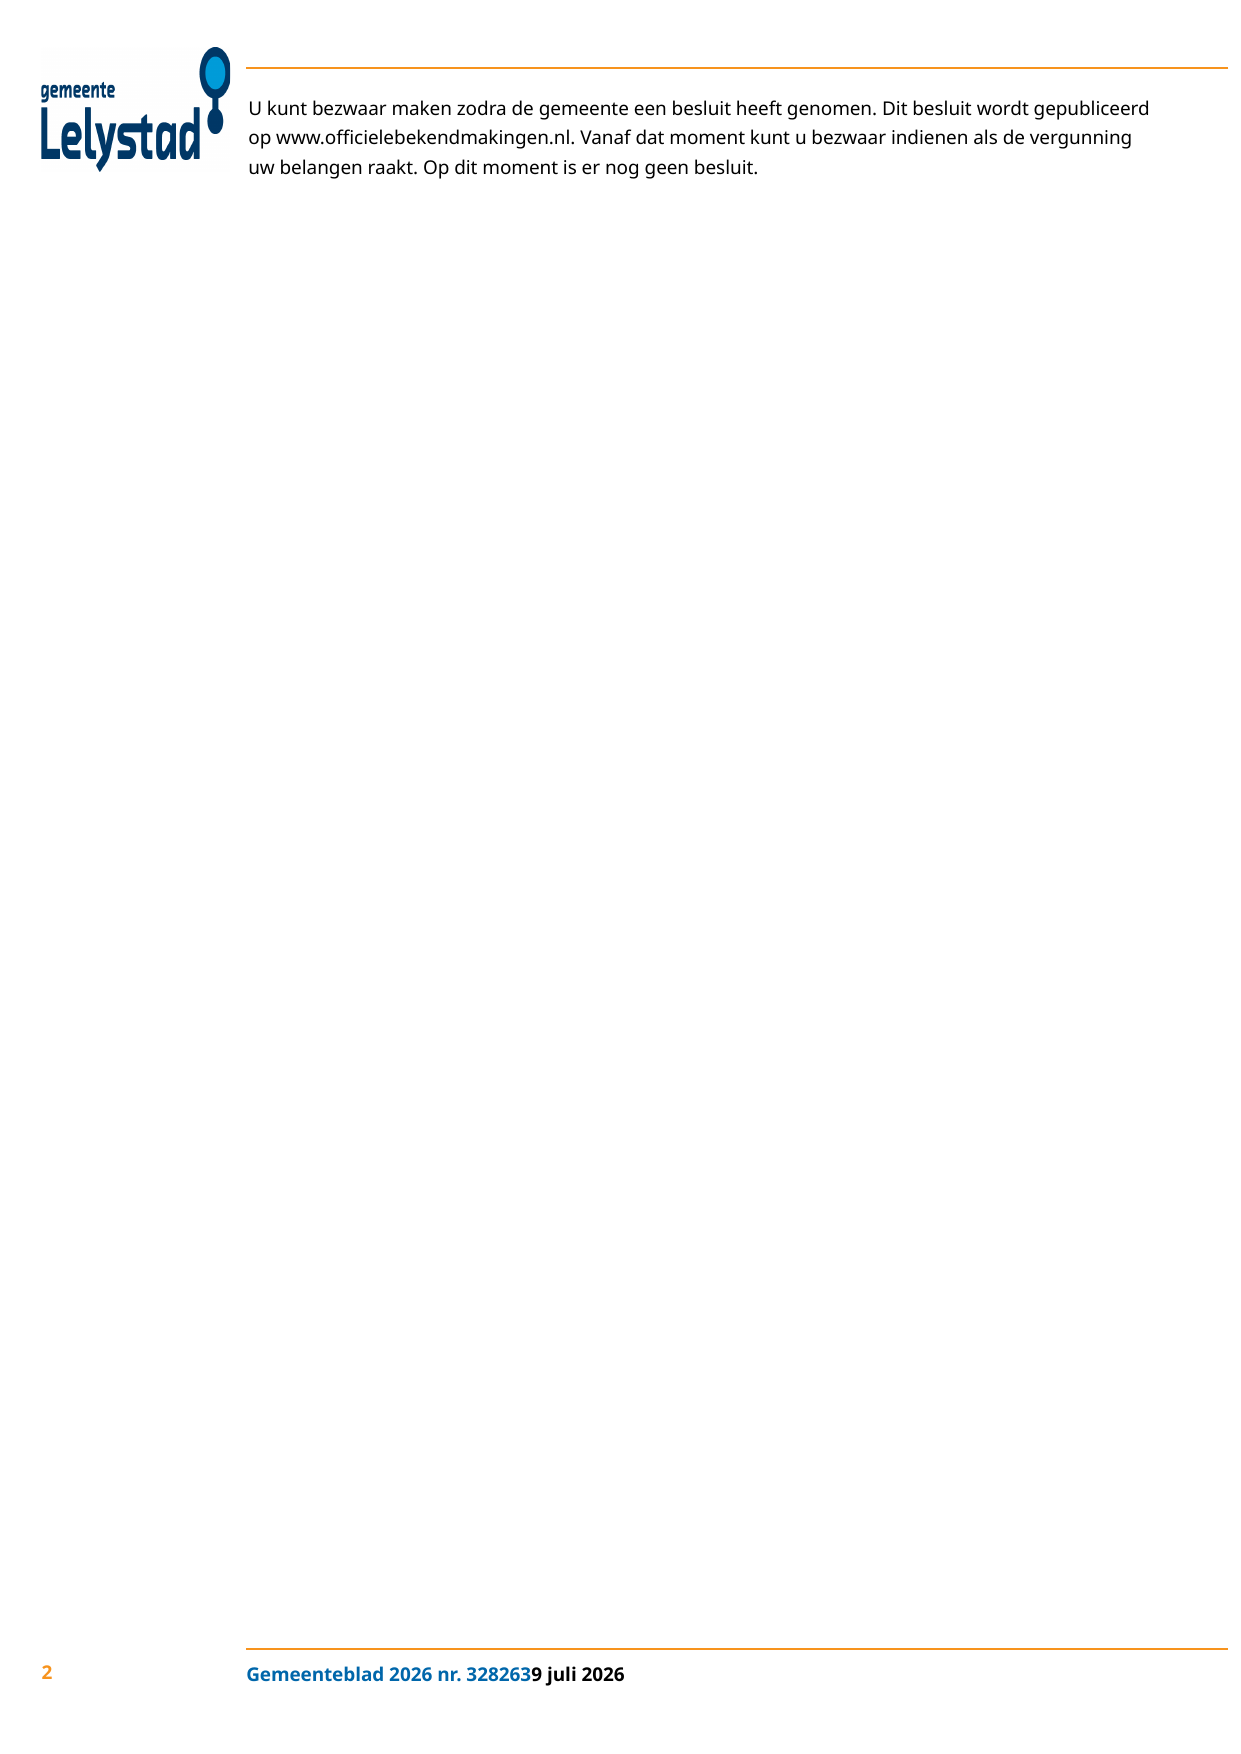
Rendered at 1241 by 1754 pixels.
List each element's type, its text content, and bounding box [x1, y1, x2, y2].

text U kunt bezwaar maken zodra de gemeente een besluit heeft genomen. Dit besluit wordt gepubliceerd op www.officielebekendmakingen.nl. Vanaf dat moment kunt u bezwaar indienen als de vergunning uw belangen raakt. Op dit moment is er nog geen besluit. [248, 95, 1152, 180]
picture [41, 47, 231, 172]
